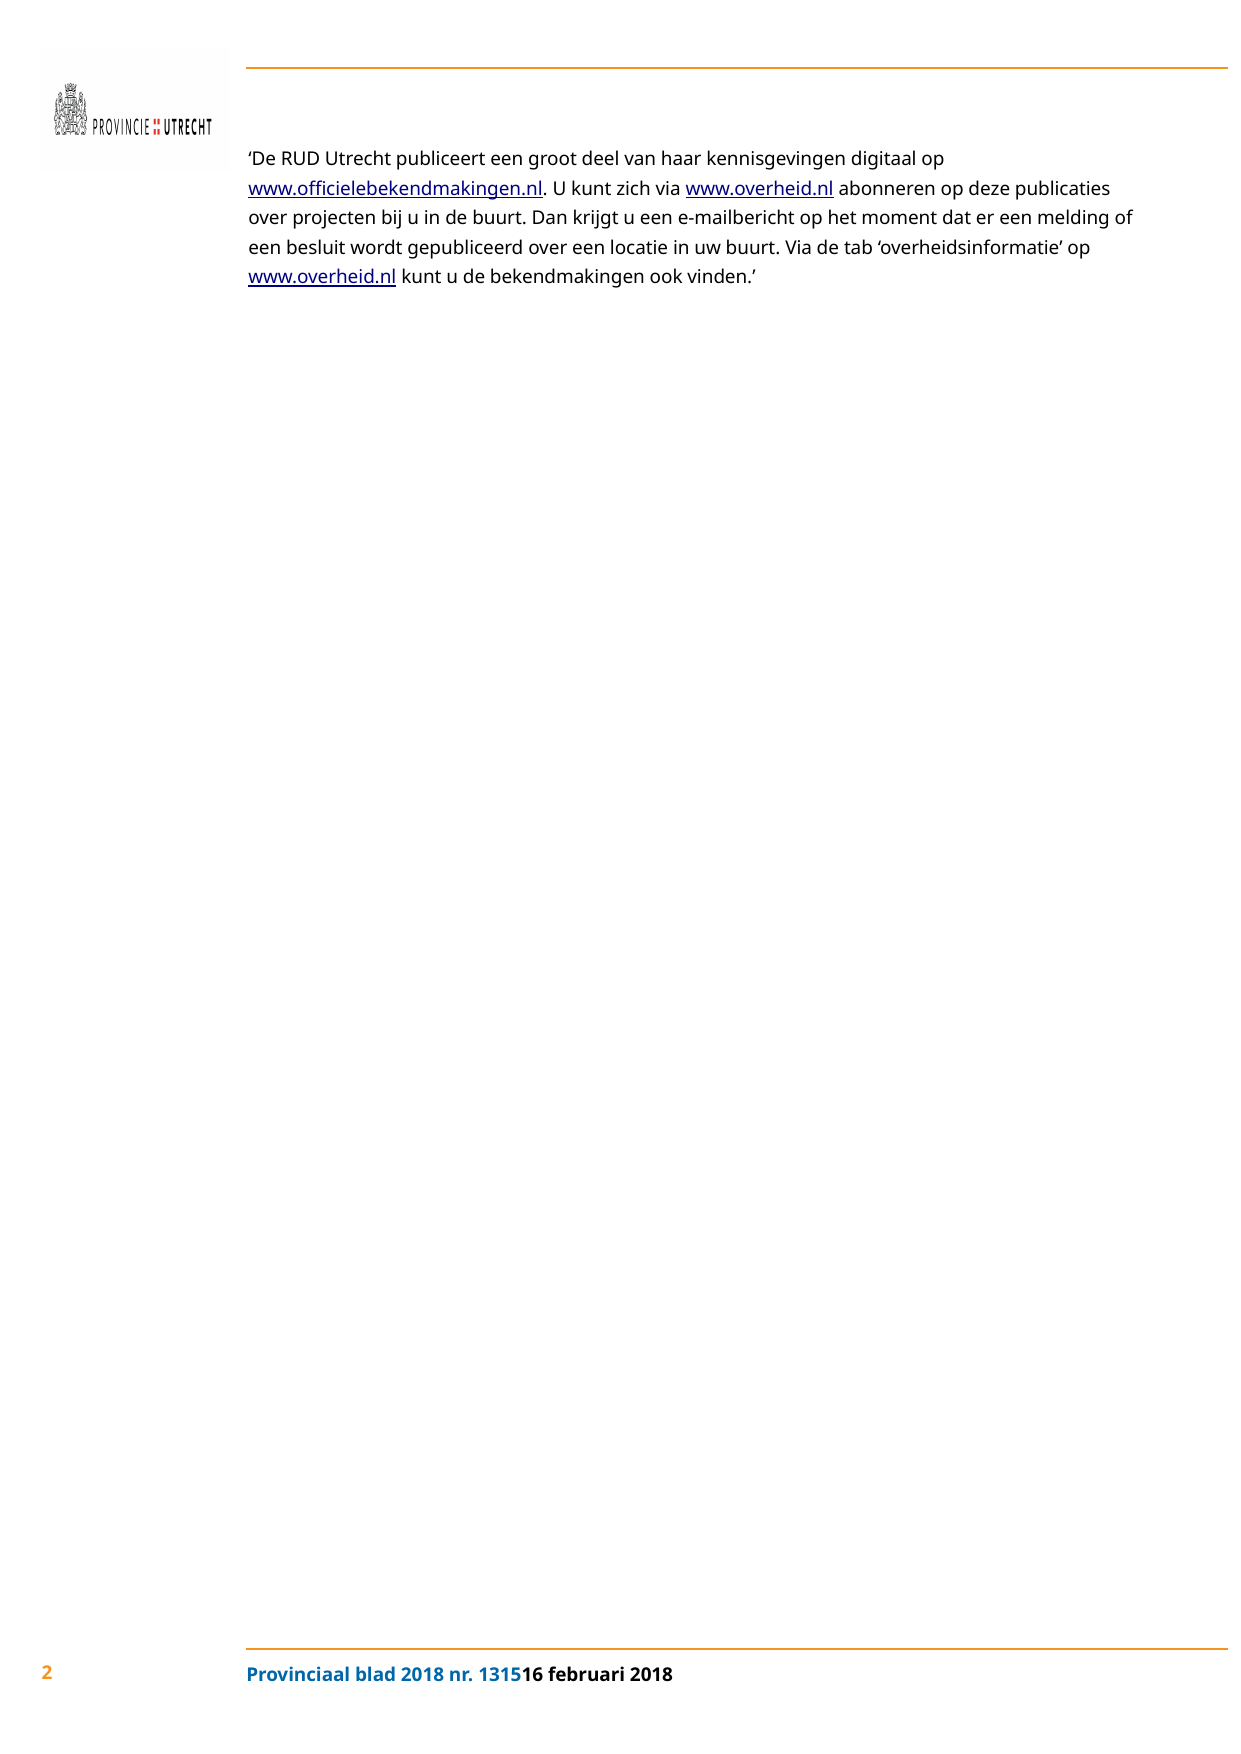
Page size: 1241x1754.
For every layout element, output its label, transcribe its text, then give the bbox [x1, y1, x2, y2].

text ‘De RUD Utrecht publiceert een groot deel van haar kennisgevingen digitaal op www.officielebekendmakingen.nl. U kunt zich via www.overheid.nl abonneren op deze publicaties over projecten bij u in de buurt. Dan krijgt u een e-mailbericht op het moment dat er een melding of een besluit wordt gepubliceerd over een locatie in uw buurt. Via de tab ‘overheidsinformatie’ op www.overheid.nl kunt u de bekendmakingen ook vinden.’ [248, 145, 1152, 289]
picture [41, 47, 231, 172]
